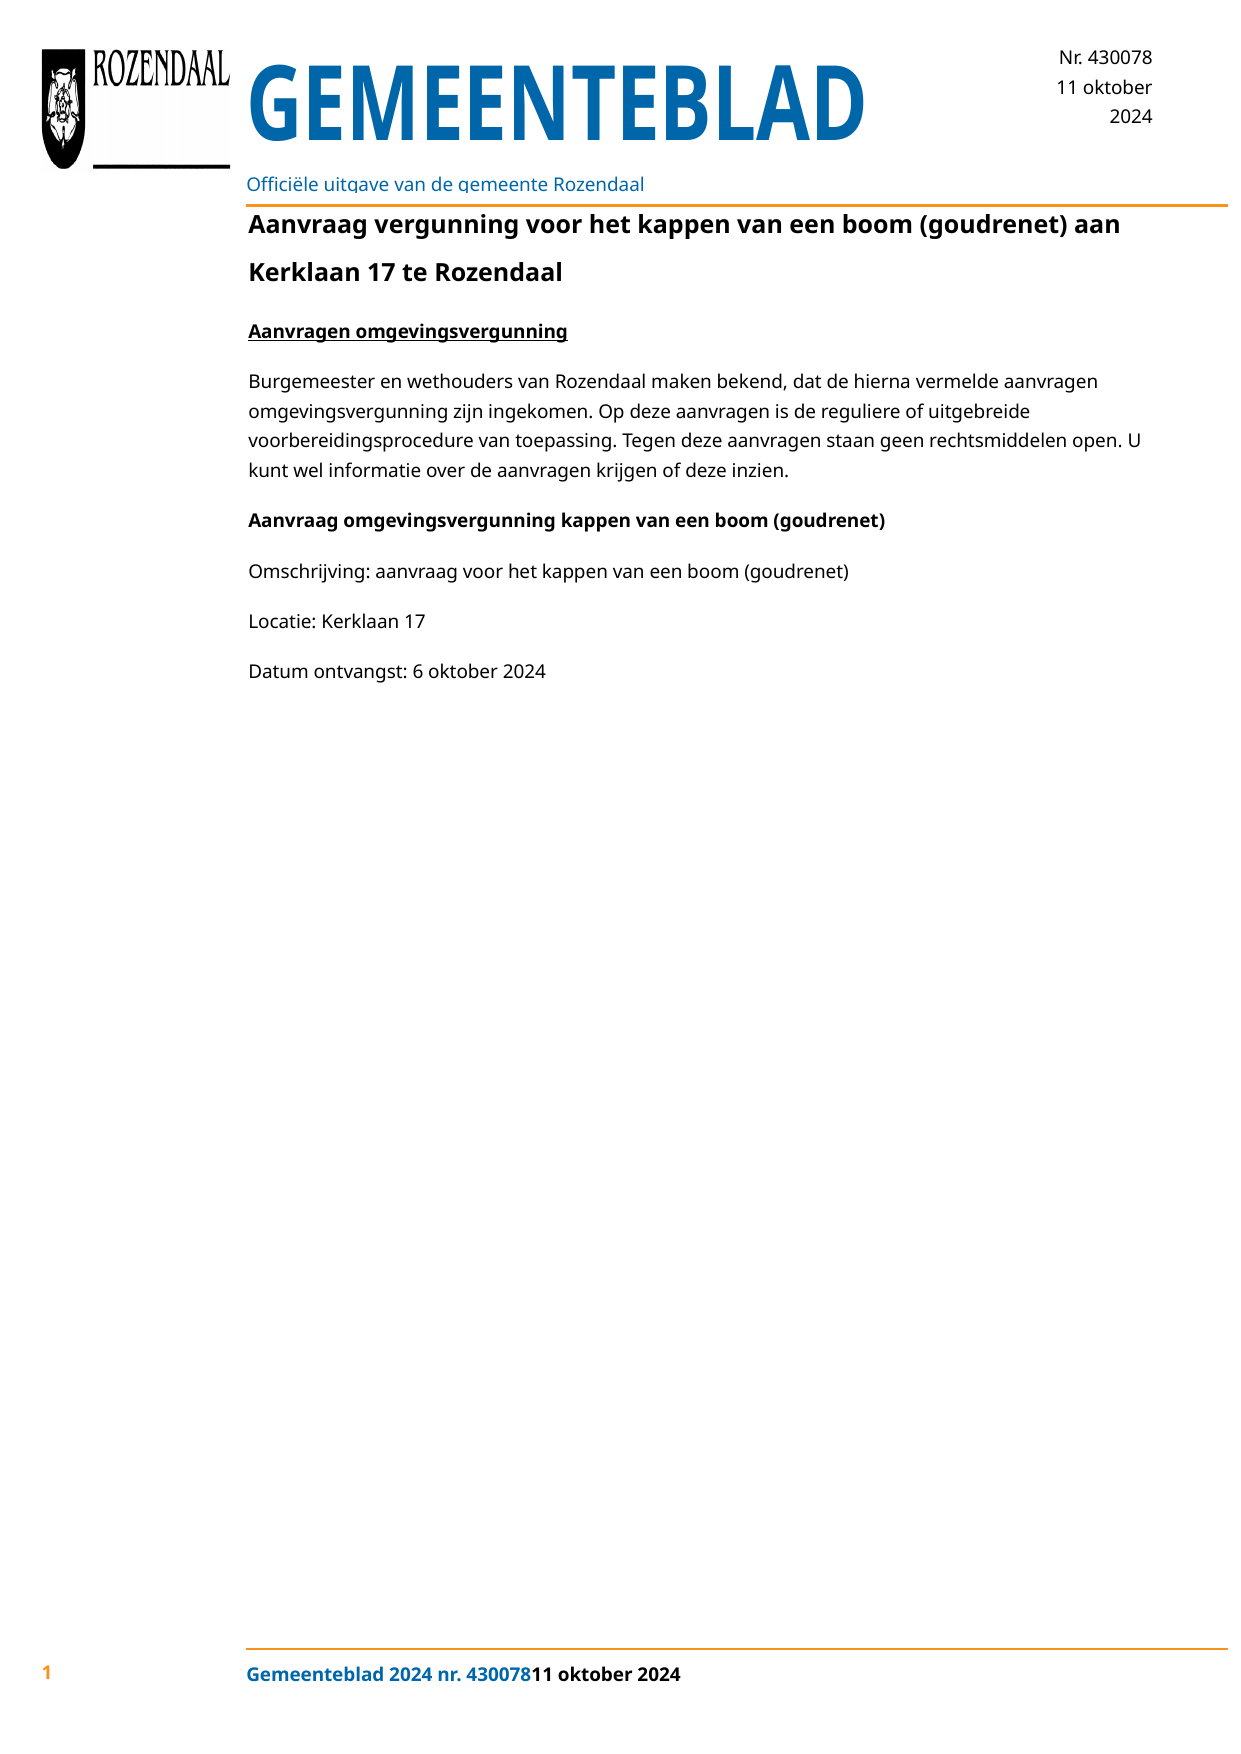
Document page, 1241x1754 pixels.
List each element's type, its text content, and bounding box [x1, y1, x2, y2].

text Locatie: Kerklaan 17 [248, 608, 1152, 634]
text Datum ontvangst: 6 oktober 2024 [248, 659, 1152, 684]
text Omschrijving: aanvraag voor het kappen van een boom (goudrenet) [248, 558, 1152, 584]
text Aanvragen omgevingsvergunning [248, 318, 1152, 344]
text Aanvraag omgevingsvergunning kappen van een boom (goudrenet) [248, 507, 1152, 533]
text Aanvraag vergunning voor het kappen van een boom (goudrenet) aan Kerklaan 17 te Rozendaal [248, 207, 1152, 288]
text Burgemeester en wethouders van Rozendaal maken bekend, dat de hierna vermelde aanvragen omgevingsvergunning zijn ingekomen. Op deze aanvragen is de reguliere of uitgebreide voorbereidingsprocedure van toepassing. Tegen deze aanvragen staan geen rechtsmiddelen open. U kunt wel informatie over de aanvragen krijgen of deze inzien. [248, 368, 1152, 483]
picture [41, 47, 231, 172]
